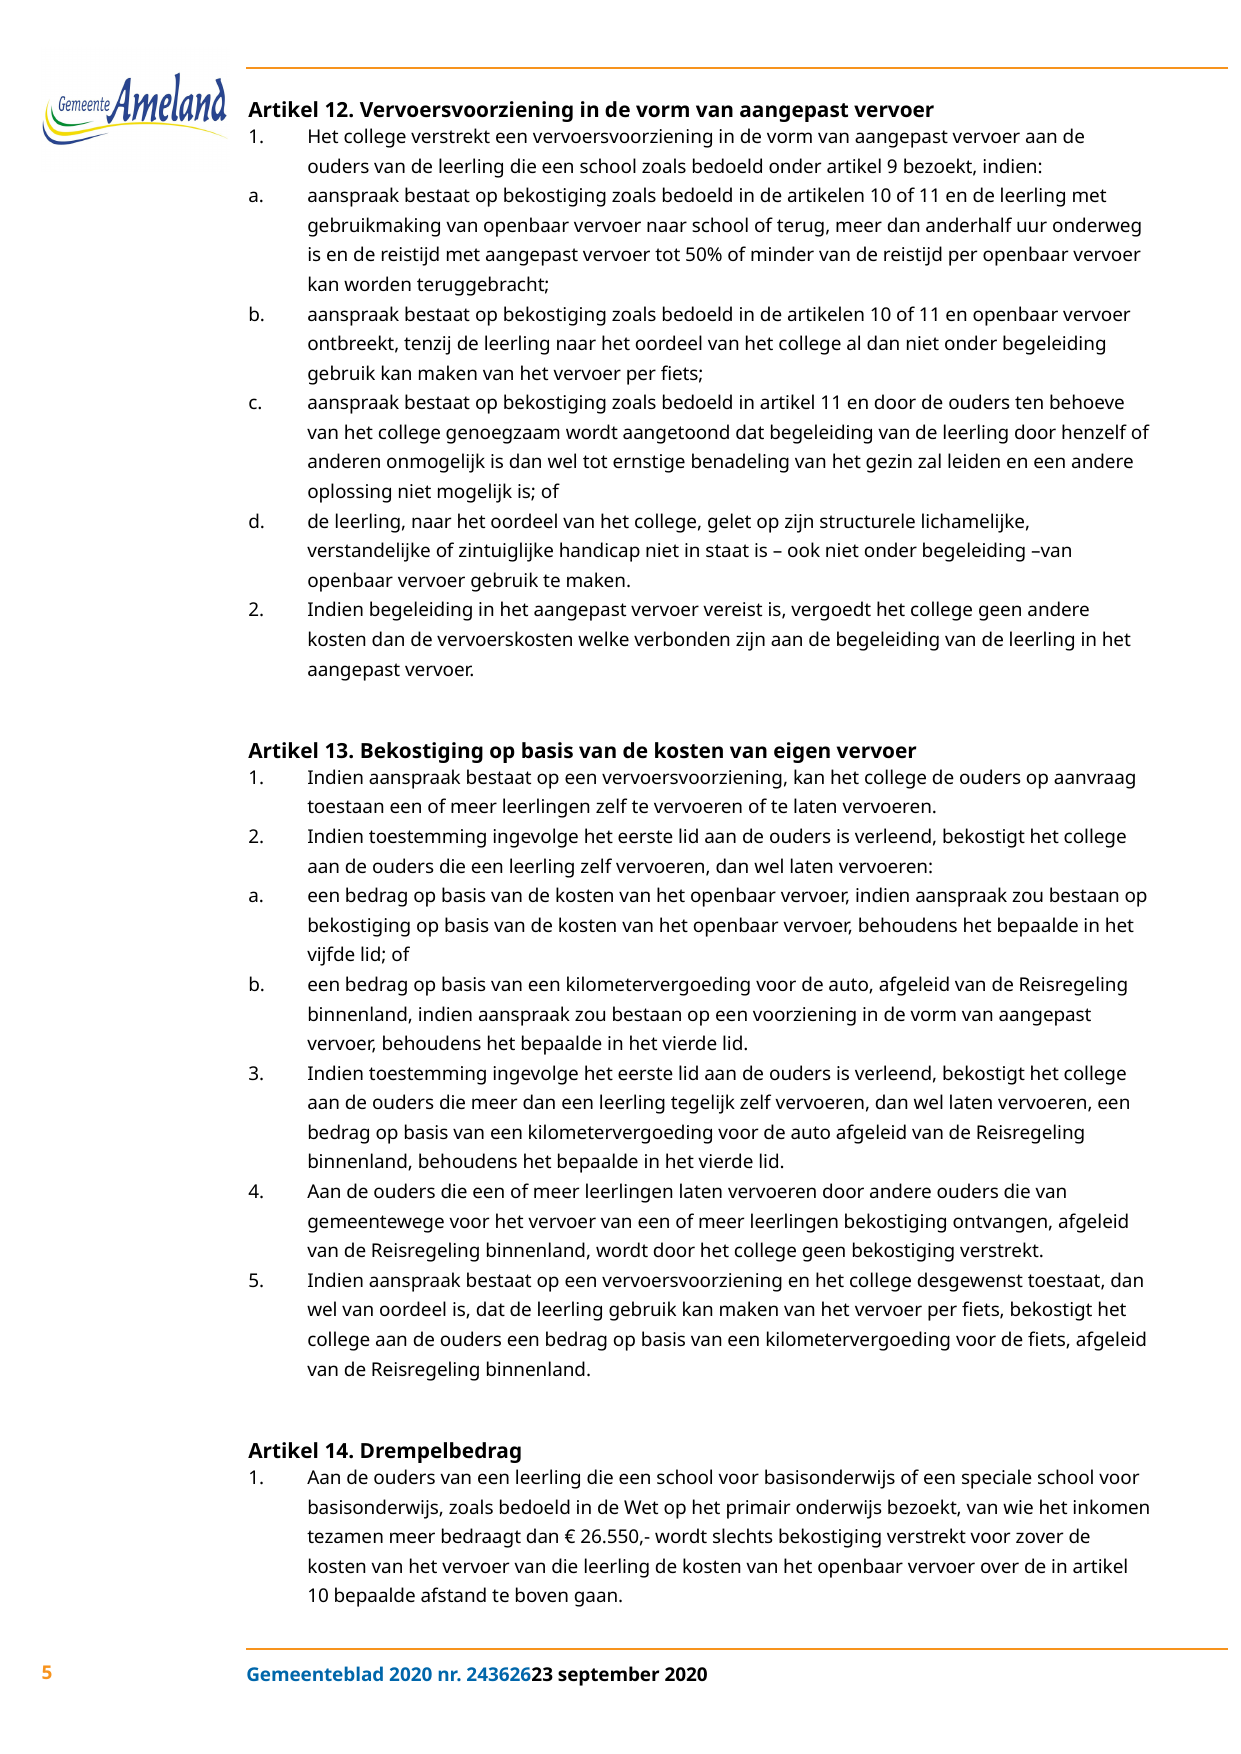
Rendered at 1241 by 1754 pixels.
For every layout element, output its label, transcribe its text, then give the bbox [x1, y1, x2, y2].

list aanspraak bestaat op bekostiging zoals bedoeld in de artikelen 10 of 11 en de leerling met gebruikmaking van openbaar vervoer naar school of terug, meer dan anderhalf uur onderweg is en de reistijd met aangepast vervoer tot 50% of minder van de reistijd per openbaar vervoer kan worden teruggebracht; [248, 182, 1152, 297]
list een bedrag op basis van de kosten van het openbaar vervoer, indien aanspraak zou bestaan op bekostiging op basis van de kosten van het openbaar vervoer, behoudens het bepaalde in het vijfde lid; of [248, 882, 1152, 967]
list Indien aanspraak bestaat op een vervoersvoorziening en het college desgewenst toestaat, dan wel van oordeel is, dat de leerling gebruik kan maken van het vervoer per fiets, bekostigt het college aan de ouders een bedrag op basis van een kilometervergoeding voor de fiets, afgeleid van de Reisregeling binnenland. [248, 1267, 1152, 1382]
list Indien begeleiding in het aangepast vervoer vereist is, vergoedt het college geen andere kosten dan de vervoerskosten welke verbonden zijn aan de begeleiding van de leerling in het aangepast vervoer. [248, 597, 1152, 681]
text Artikel 14. Drempelbedrag [248, 1436, 1152, 1464]
list Indien aanspraak bestaat op een vervoersvoorziening, kan het college de ouders op aanvraag toestaan een of meer leerlingen zelf te vervoeren of te laten vervoeren. [248, 764, 1152, 819]
list aanspraak bestaat op bekostiging zoals bedoeld in artikel 11 en door de ouders ten behoeve van het college genoegzaam wordt aangetoond dat begeleiding van de leerling door henzelf of anderen onmogelijk is dan wel tot ernstige benadeling van het gezin zal leiden en een andere oplossing niet mogelijk is; of [248, 389, 1152, 504]
list aanspraak bestaat op bekostiging zoals bedoeld in de artikelen 10 of 11 en openbaar vervoer ontbreekt, tenzij de leerling naar het oordeel van het college al dan niet onder begeleiding gebruik kan maken van het vervoer per fiets; [248, 301, 1152, 386]
list de leerling, naar het oordeel van het college, gelet op zijn structurele lichamelijke, verstandelijke of zintuiglijke handicap niet in staat is – ook niet onder begeleiding –van openbaar vervoer gebruik te maken. [248, 508, 1152, 593]
picture [41, 47, 231, 172]
text Artikel 13. Bekostiging op basis van de kosten van eigen vervoer [248, 736, 1152, 764]
list Aan de ouders van een leerling die een school voor basisonderwijs of een speciale school voor basisonderwijs, zoals bedoeld in de Wet op het primair onderwijs bezoekt, van wie het inkomen tezamen meer bedraagt dan € 26.550,- wordt slechts bekostiging verstrekt voor zover de kosten van het vervoer van die leerling de kosten van het openbaar vervoer over de in artikel 10 bepaalde afstand te boven gaan. [248, 1464, 1152, 1608]
list Indien toestemming ingevolge het eerste lid aan de ouders is verleend, bekostigt het college aan de ouders die een leerling zelf vervoeren, dan wel laten vervoeren: [248, 823, 1152, 879]
text Artikel 12. Vervoersvoorziening in de vorm van aangepast vervoer [248, 95, 1152, 123]
list Indien toestemming ingevolge het eerste lid aan de ouders is verleend, bekostigt het college aan de ouders die meer dan een leerling tegelijk zelf vervoeren, dan wel laten vervoeren, een bedrag op basis van een kilometervergoeding voor de auto afgeleid van de Reisregeling binnenland, behoudens het bepaalde in het vierde lid. [248, 1060, 1152, 1174]
list Aan de ouders die een of meer leerlingen laten vervoeren door andere ouders die van gemeentewege voor het vervoer van een of meer leerlingen bekostiging ontvangen, afgeleid van de Reisregeling binnenland, wordt door het college geen bekostiging verstrekt. [248, 1178, 1152, 1263]
list Het college verstrekt een vervoersvoorziening in de vorm van aangepast vervoer aan de ouders van de leerling die een school zoals bedoeld onder artikel 9 bezoekt, indien: [248, 123, 1152, 178]
list een bedrag op basis van een kilometervergoeding voor de auto, afgeleid van de Reisregeling binnenland, indien aanspraak zou bestaan op een voorziening in de vorm van aangepast vervoer, behoudens het bepaalde in het vierde lid. [248, 971, 1152, 1056]
